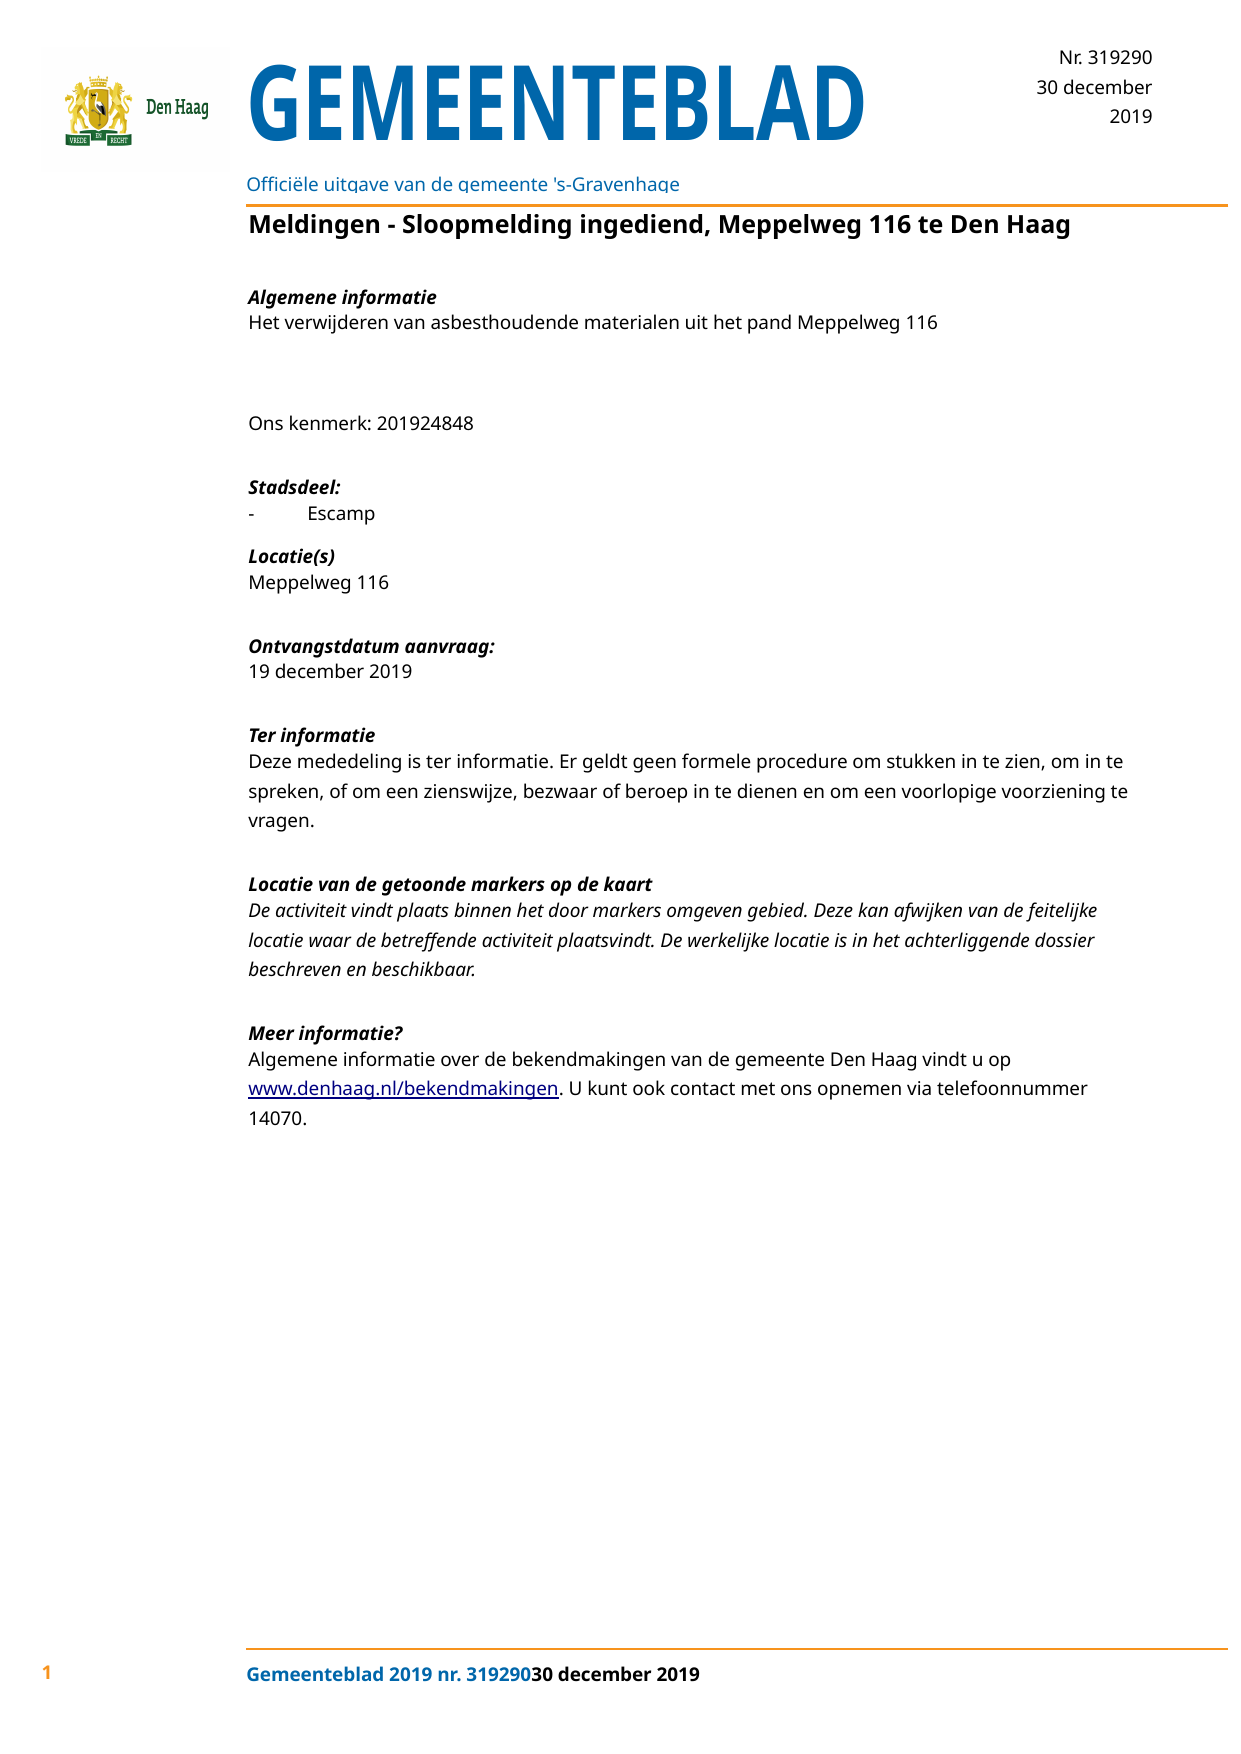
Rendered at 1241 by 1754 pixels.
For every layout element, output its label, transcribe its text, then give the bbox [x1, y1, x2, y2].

text Ter informatie [248, 723, 1152, 748]
text Algemene informatie over de bekendmakingen van de gemeente Den Haag vindt u op www.denhaag.nl/bekendmakingen. U kunt ook contact met ons opnemen via telefoonnummer 14070. [248, 1046, 1152, 1131]
text Deze mededeling is ter informatie. Er geldt geen formele procedure om stukken in te zien, om in te spreken, of om een zienswijze, bezwaar of beroep in te dienen en om een voorlopige voorziening te vragen. [248, 748, 1152, 833]
text Ons kenmerk: 201924848 [248, 410, 1152, 436]
text Locatie(s) [248, 543, 1152, 569]
text Meppelweg 116 [248, 569, 1152, 595]
text Het verwijderen van asbesthoudende materialen uit het pand Meppelweg 116 [248, 309, 1152, 335]
picture [41, 47, 231, 172]
text Stadsdeel: [248, 474, 1152, 500]
text De activiteit vindt plaats binnen het door markers omgeven gebied. Deze kan afwijken van de feitelijke locatie waar de betreffende activiteit plaatsvindt. De werkelijke locatie is in het achterliggende dossier beschreven en beschikbaar. [248, 897, 1152, 982]
list Escamp [248, 500, 1152, 526]
text 19 december 2019 [248, 659, 1152, 684]
text Meldingen - Sloopmelding ingediend, Meppelweg 116 te Den Haag [248, 207, 1152, 241]
text Locatie van de getoonde markers op de kaart [248, 871, 1152, 897]
text Ontvangstdatum aanvraag: [248, 633, 1152, 659]
text Meer informatie? [248, 1020, 1152, 1046]
text Algemene informatie [248, 284, 1152, 309]
